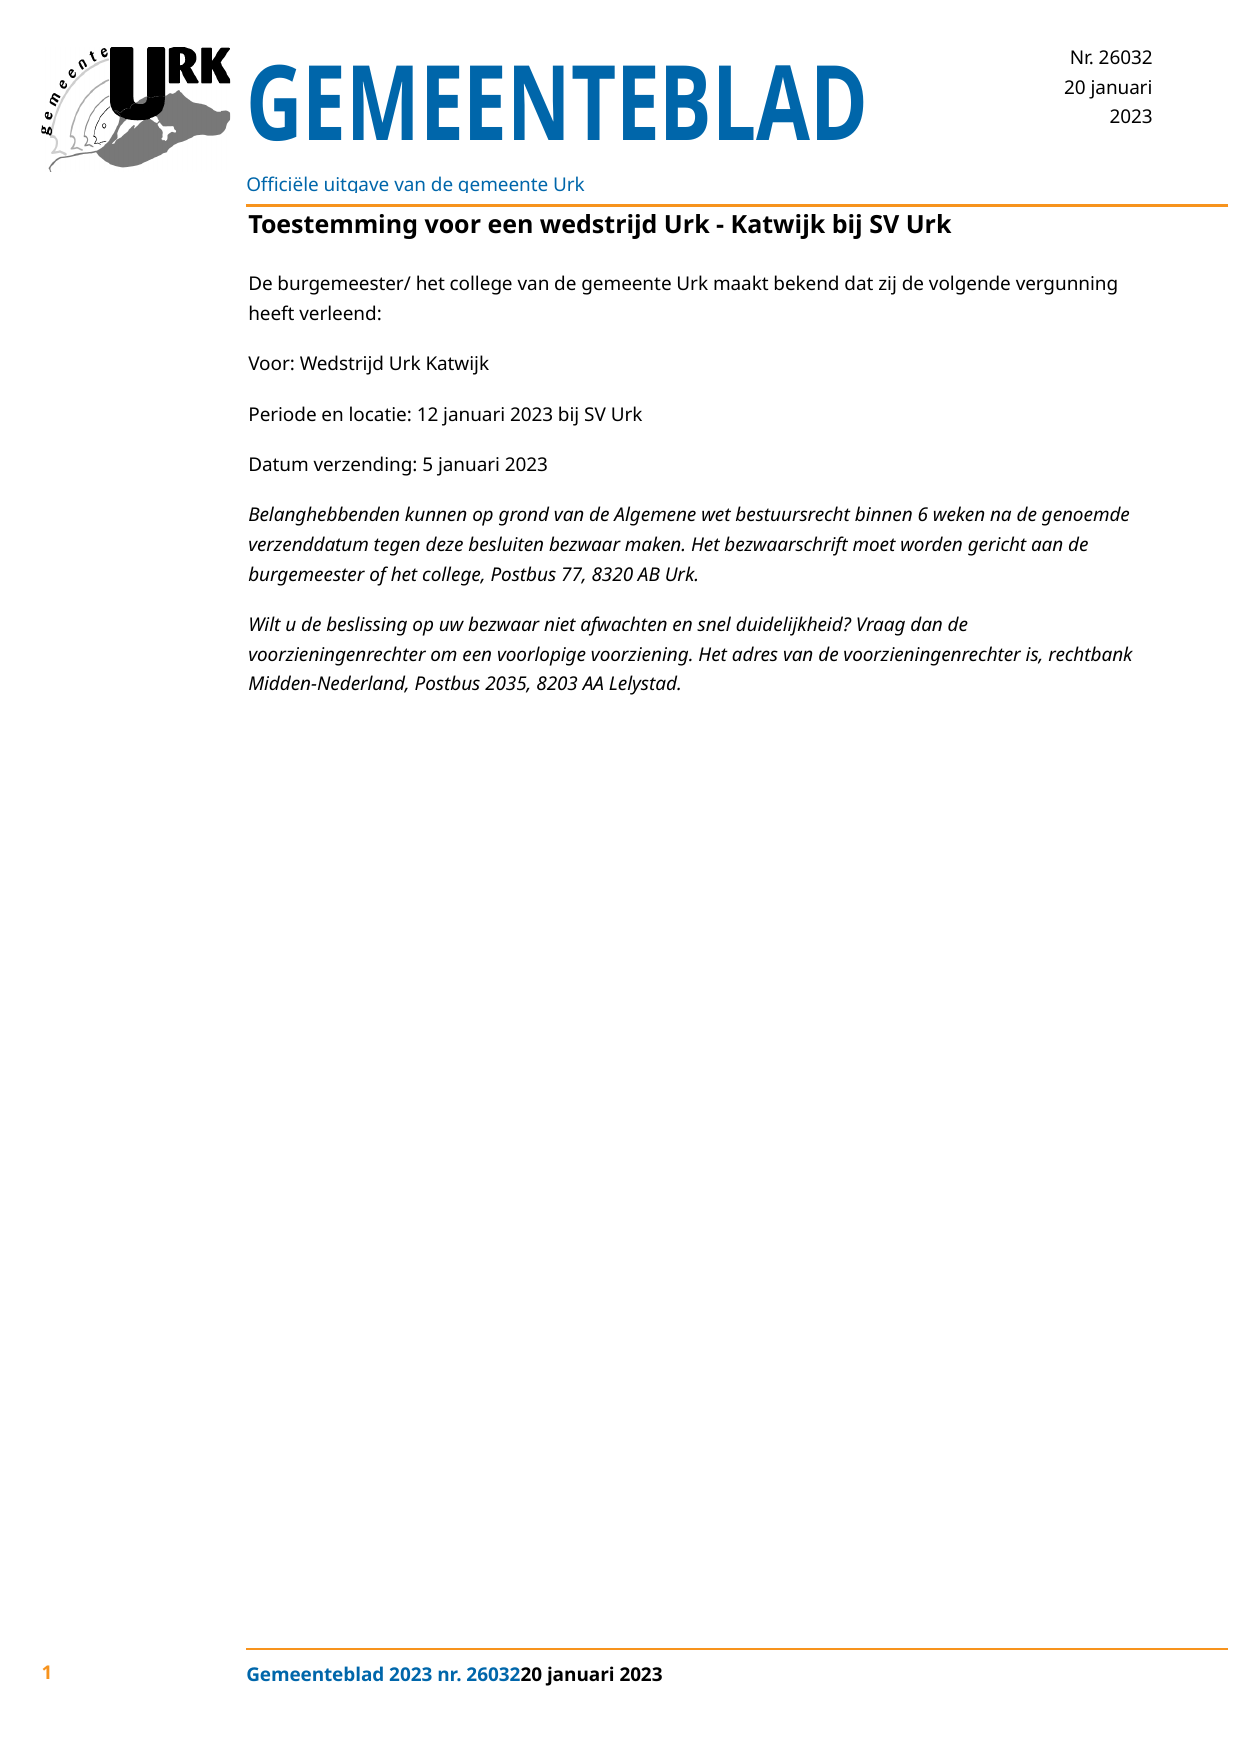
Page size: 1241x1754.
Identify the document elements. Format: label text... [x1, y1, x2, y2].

text De burgemeester/ het college van de gemeente Urk maakt bekend dat zij de volgende vergunning heeft verleend: [248, 270, 1152, 326]
text Wilt u de beslissing op uw bezwaar niet afwachten en snel duidelijkheid? Vraag dan de voorzieningenrechter om een voorlopige voorziening. Het adres van de voorzieningenrechter is, rechtbank Midden-Nederland, Postbus 2035, 8203 AA Lelystad. [248, 611, 1152, 696]
text Belanghebbenden kunnen op grond van de Algemene wet bestuursrecht binnen 6 weken na de genoemde verzenddatum tegen deze besluiten bezwaar maken. Het bezwaarschrift moet worden gericht aan de burgemeester of het college, Postbus 77, 8320 AB Urk. [248, 502, 1152, 586]
text Periode en locatie: 12 januari 2023 bij SV Urk [248, 401, 1152, 426]
text Voor: Wedstrijd Urk Katwijk [248, 350, 1152, 376]
text Toestemming voor een wedstrijd Urk - Katwijk bij SV Urk [248, 207, 1152, 241]
text Datum verzending: 5 januari 2023 [248, 451, 1152, 477]
picture [41, 47, 231, 172]
